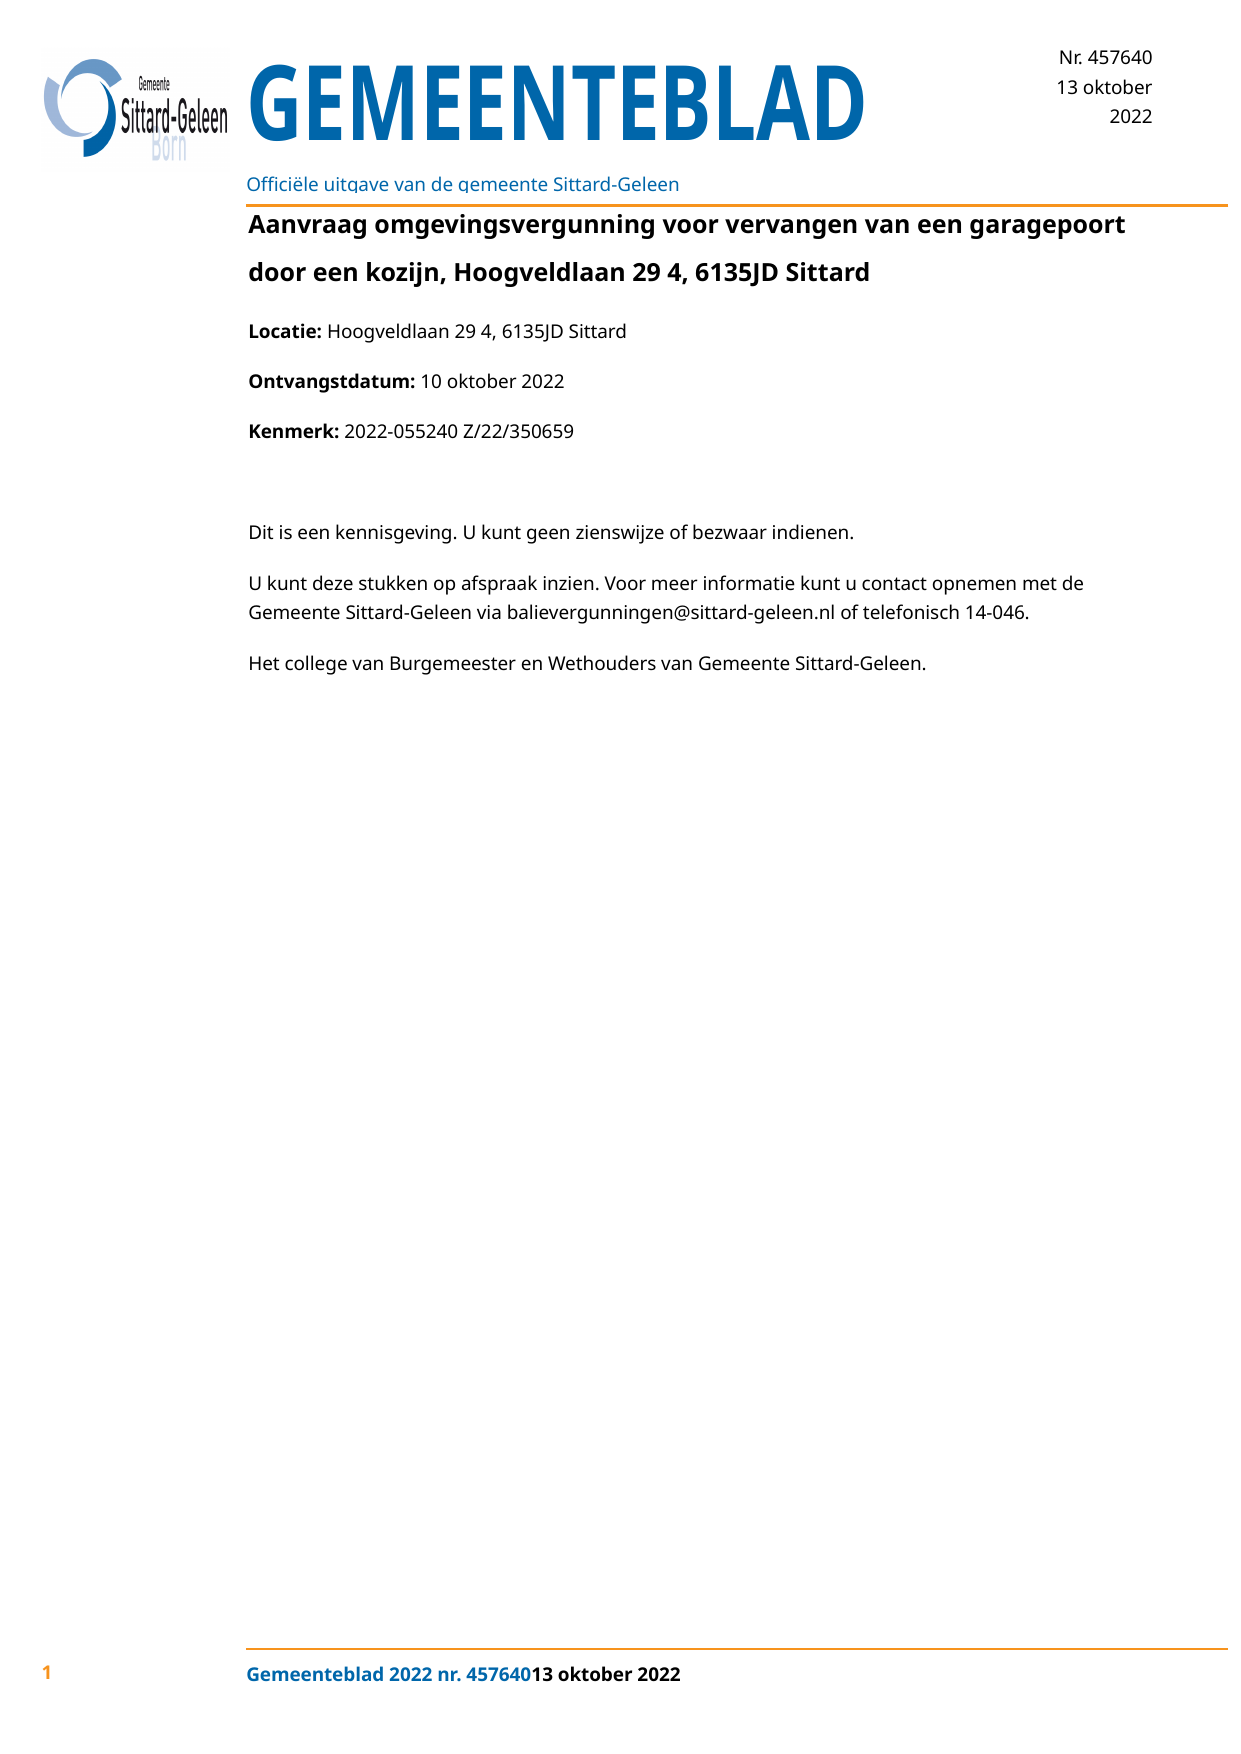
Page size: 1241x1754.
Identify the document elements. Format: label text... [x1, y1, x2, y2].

text Locatie: Hoogveldlaan 29 4, 6135JD Sittard [248, 318, 1152, 344]
text Kenmerk: 2022-055240 Z/22/350659 [248, 419, 1152, 444]
text Het college van Burgemeester en Wethouders van Gemeente Sittard-Geleen. [248, 650, 1152, 676]
picture [41, 47, 231, 172]
text U kunt deze stukken op afspraak inzien. Voor meer informatie kunt u contact opnemen met de Gemeente Sittard-Geleen via balievergunningen@sittard-geleen.nl of telefonisch 14-046. [248, 570, 1152, 625]
text Dit is een kennisgeving. U kunt geen zienswijze of bezwaar indienen. [248, 519, 1152, 545]
text Ontvangstdatum: 10 oktober 2022 [248, 368, 1152, 394]
text Aanvraag omgevingsvergunning voor vervangen van een garagepoort door een kozijn, Hoogveldlaan 29 4, 6135JD Sittard [248, 207, 1152, 288]
